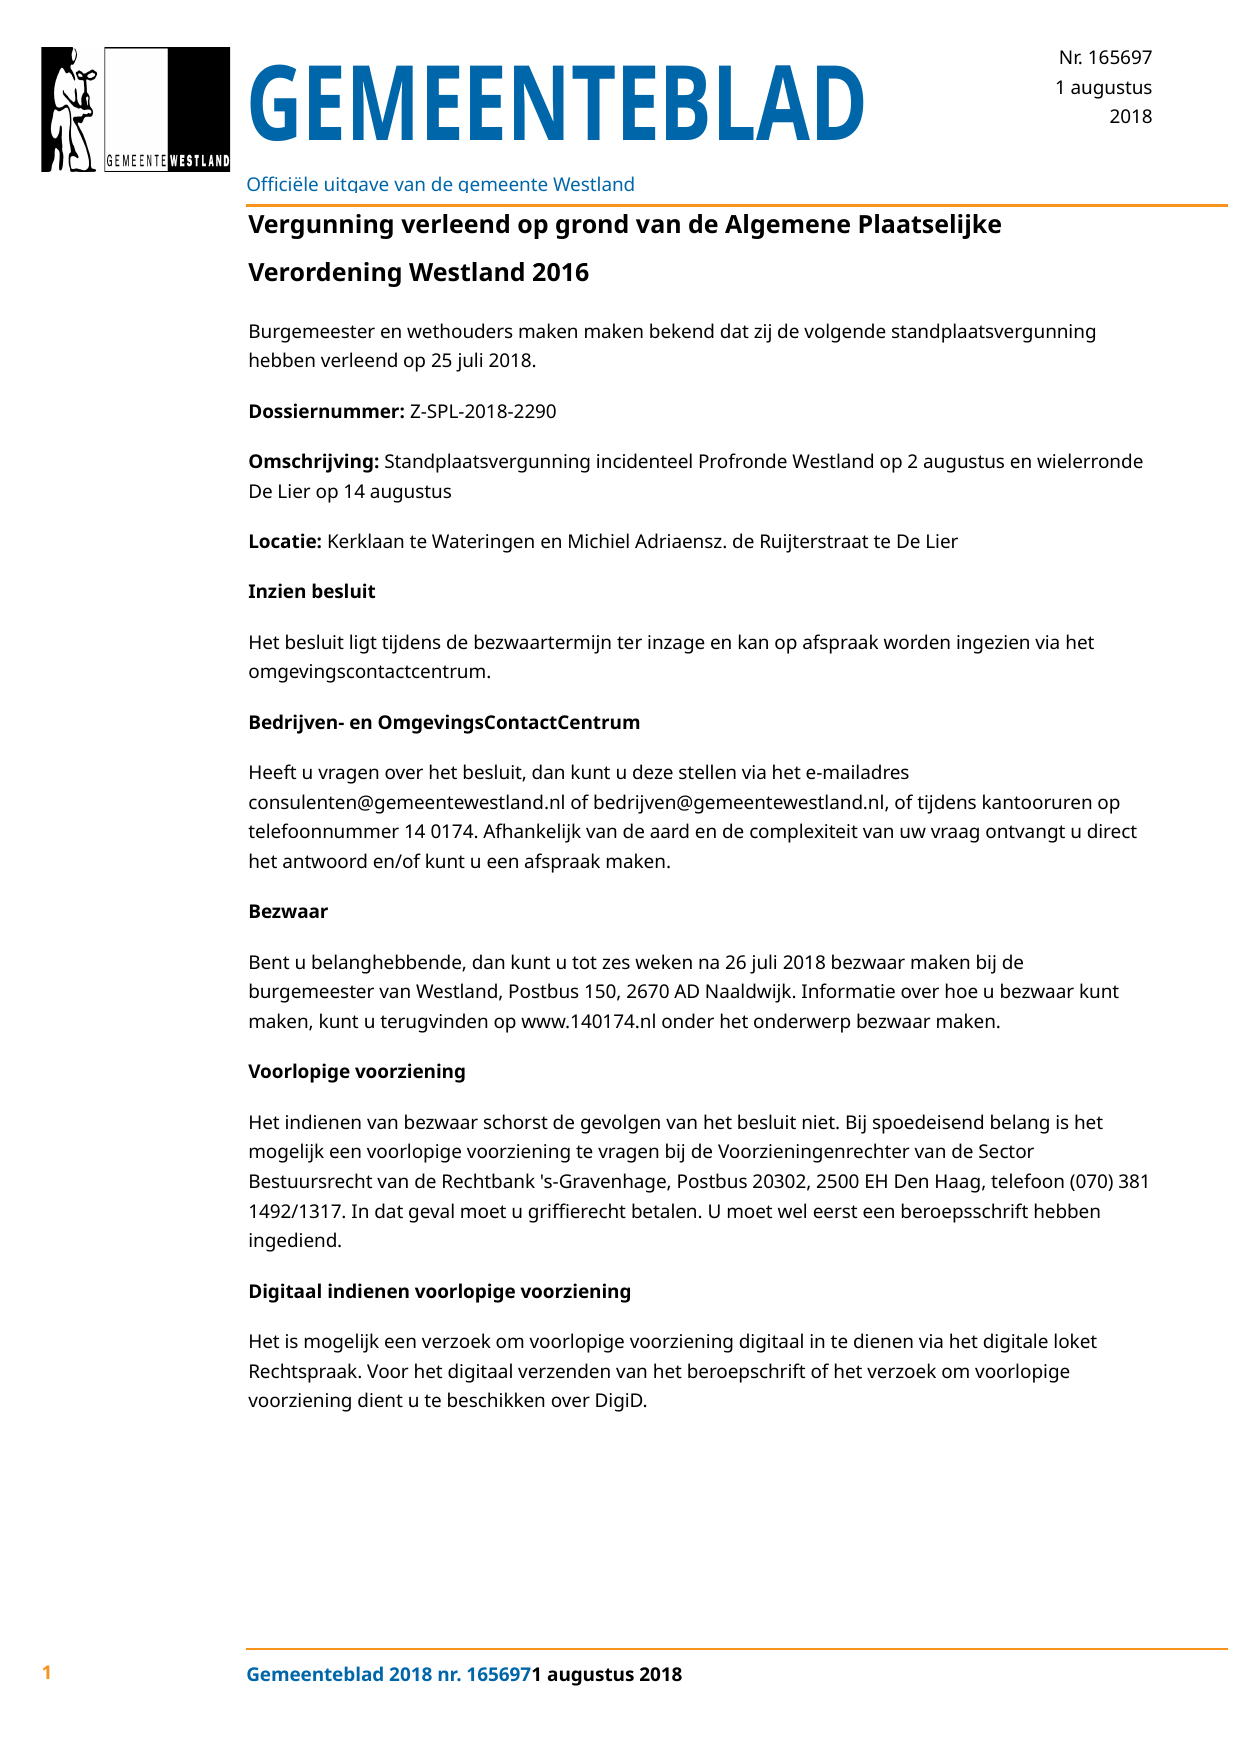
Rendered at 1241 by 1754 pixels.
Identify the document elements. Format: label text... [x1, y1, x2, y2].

text Bedrijven- en OmgevingsContactCentrum [248, 709, 1152, 735]
text Het besluit ligt tijdens de bezwaartermijn ter inzage en kan op afspraak worden ingezien via het omgevingscontactcentrum. [248, 629, 1152, 684]
text Locatie: Kerklaan te Wateringen en Michiel Adriaensz. de Ruijterstraat te De Lier [248, 528, 1152, 554]
text Bent u belanghebbende, dan kunt u tot zes weken na 26 juli 2018 bezwaar maken bij de burgemeester van Westland, Postbus 150, 2670 AD Naaldwijk. Informatie over hoe u bezwaar kunt maken, kunt u terugvinden op www.140174.nl onder het onderwerp bezwaar maken. [248, 949, 1152, 1034]
text Heeft u vragen over het besluit, dan kunt u deze stellen via het e-mailadres consulenten@gemeentewestland.nl of bedrijven@gemeentewestland.nl, of tijdens kantooruren op telefoonnummer 14 0174. Afhankelijk van de aard en de complexiteit van uw vraag ontvangt u direct het antwoord en/of kunt u een afspraak maken. [248, 759, 1152, 874]
text Dossiernummer: Z-SPL-2018-2290 [248, 398, 1152, 424]
text Vergunning verleend op grond van de Algemene Plaatselijke Verordening Westland 2016 [248, 207, 1152, 288]
text Omschrijving: Standplaatsvergunning incidenteel Profronde Westland op 2 augustus en wielerronde De Lier op 14 augustus [248, 448, 1152, 504]
text Digitaal indienen voorlopige voorziening [248, 1278, 1152, 1304]
text Het indienen van bezwaar schorst de gevolgen van het besluit niet. Bij spoedeisend belang is het mogelijk een voorlopige voorziening te vragen bij de Voorzieningenrechter van de Sector Bestuursrecht van de Rechtbank 's-Gravenhage, Postbus 20302, 2500 EH Den Haag, telefoon (070) 381 1492/1317. In dat geval moet u griffierecht betalen. U moet wel eerst een beroepsschrift hebben ingediend. [248, 1109, 1152, 1253]
text Voorlopige voorziening [248, 1059, 1152, 1084]
text Bezwaar [248, 899, 1152, 924]
text Burgemeester en wethouders maken maken bekend dat zij de volgende standplaatsvergunning hebben verleend op 25 juli 2018. [248, 318, 1152, 373]
text Inzien besluit [248, 579, 1152, 604]
text Het is mogelijk een verzoek om voorlopige voorziening digitaal in te dienen via het digitale loket Rechtspraak. Voor het digitaal verzenden van het beroepschrift of het verzoek om voorlopige voorziening dient u te beschikken over DigiD. [248, 1328, 1152, 1413]
picture [41, 47, 231, 172]
